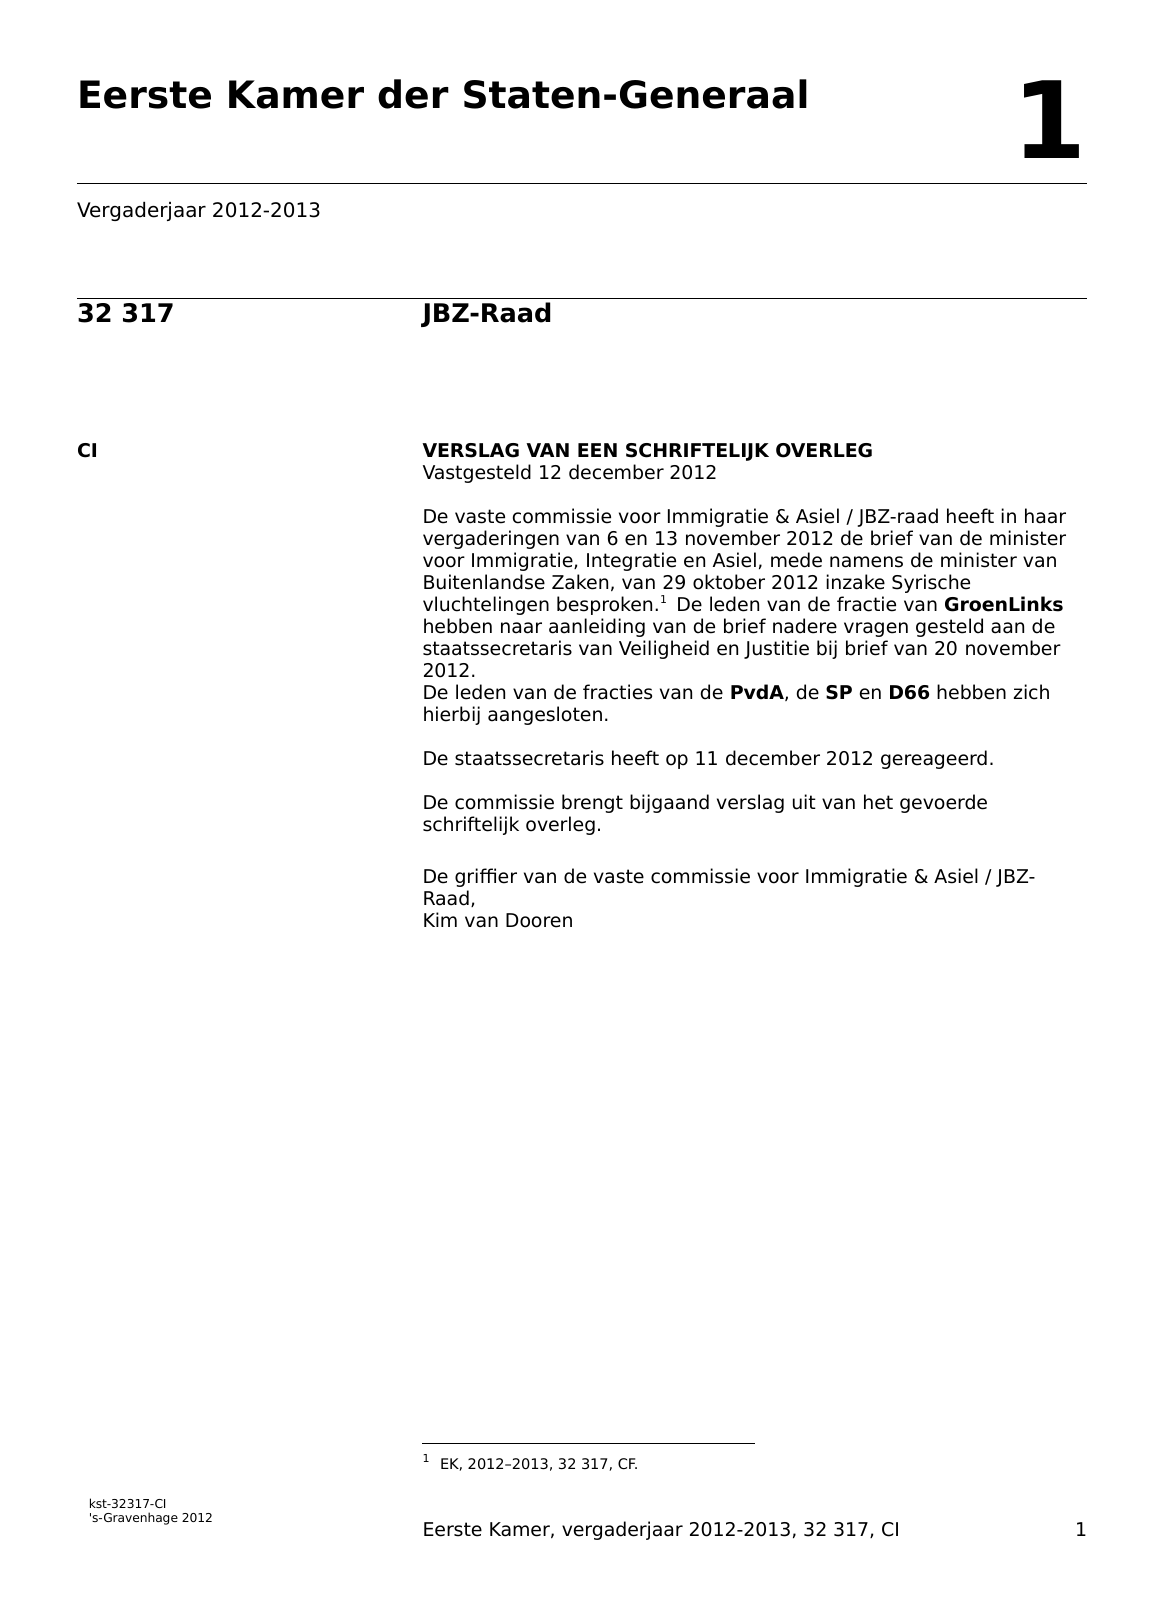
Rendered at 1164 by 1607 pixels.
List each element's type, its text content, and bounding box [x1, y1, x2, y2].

subtitle 32 317 JBZ-Raad [77, 299, 1087, 329]
table_header Eerste Kamer der Staten-Generaal [77, 59, 886, 183]
table_cell Vergaderjaar 2012-2013 [77, 184, 1087, 298]
text Vastgesteld 12 december 2012 [422, 462, 1087, 484]
text De griffier van de vaste commissie voor Immigratie & Asiel / JBZ-Raad, Kim van Dooren [422, 866, 1087, 932]
text De vaste commissie voor Immigratie & Asiel / JBZ-raad heeft in haar vergaderingen van 6 en 13 november 2012 de brief van de minister voor Immigratie, Integratie en Asiel, mede namens de minister van Buitenlandse Zaken, van 29 oktober 2012 inzake Syrische vluchtelingen besproken. De leden van de fractie van GroenLinks hebben naar aanleiding van de brief nadere vragen gesteld aan de staatssecretaris van Veiligheid en Justitie bij brief van 20 november 2012. [422, 506, 1087, 682]
subtitle CI VERSLAG VAN EEN SCHRIFTELIJK OVERLEG [77, 440, 1087, 462]
text De commissie brengt bijgaand verslag uit van het gevoerde schriftelijk overleg. [422, 792, 1087, 836]
text EK, 2012–2013, 32 317, CF. [422, 1452, 1087, 1474]
text kst-32317-CI [88, 1497, 323, 1511]
text 's-Gravenhage 2012 [88, 1511, 323, 1525]
text De staatssecretaris heeft op 11 december 2012 gereageerd. [422, 748, 1087, 770]
table_header 1 [886, 59, 1087, 183]
text De leden van de fracties van de PvdA, de SP en D66 hebben zich hierbij aangesloten. [422, 682, 1087, 726]
